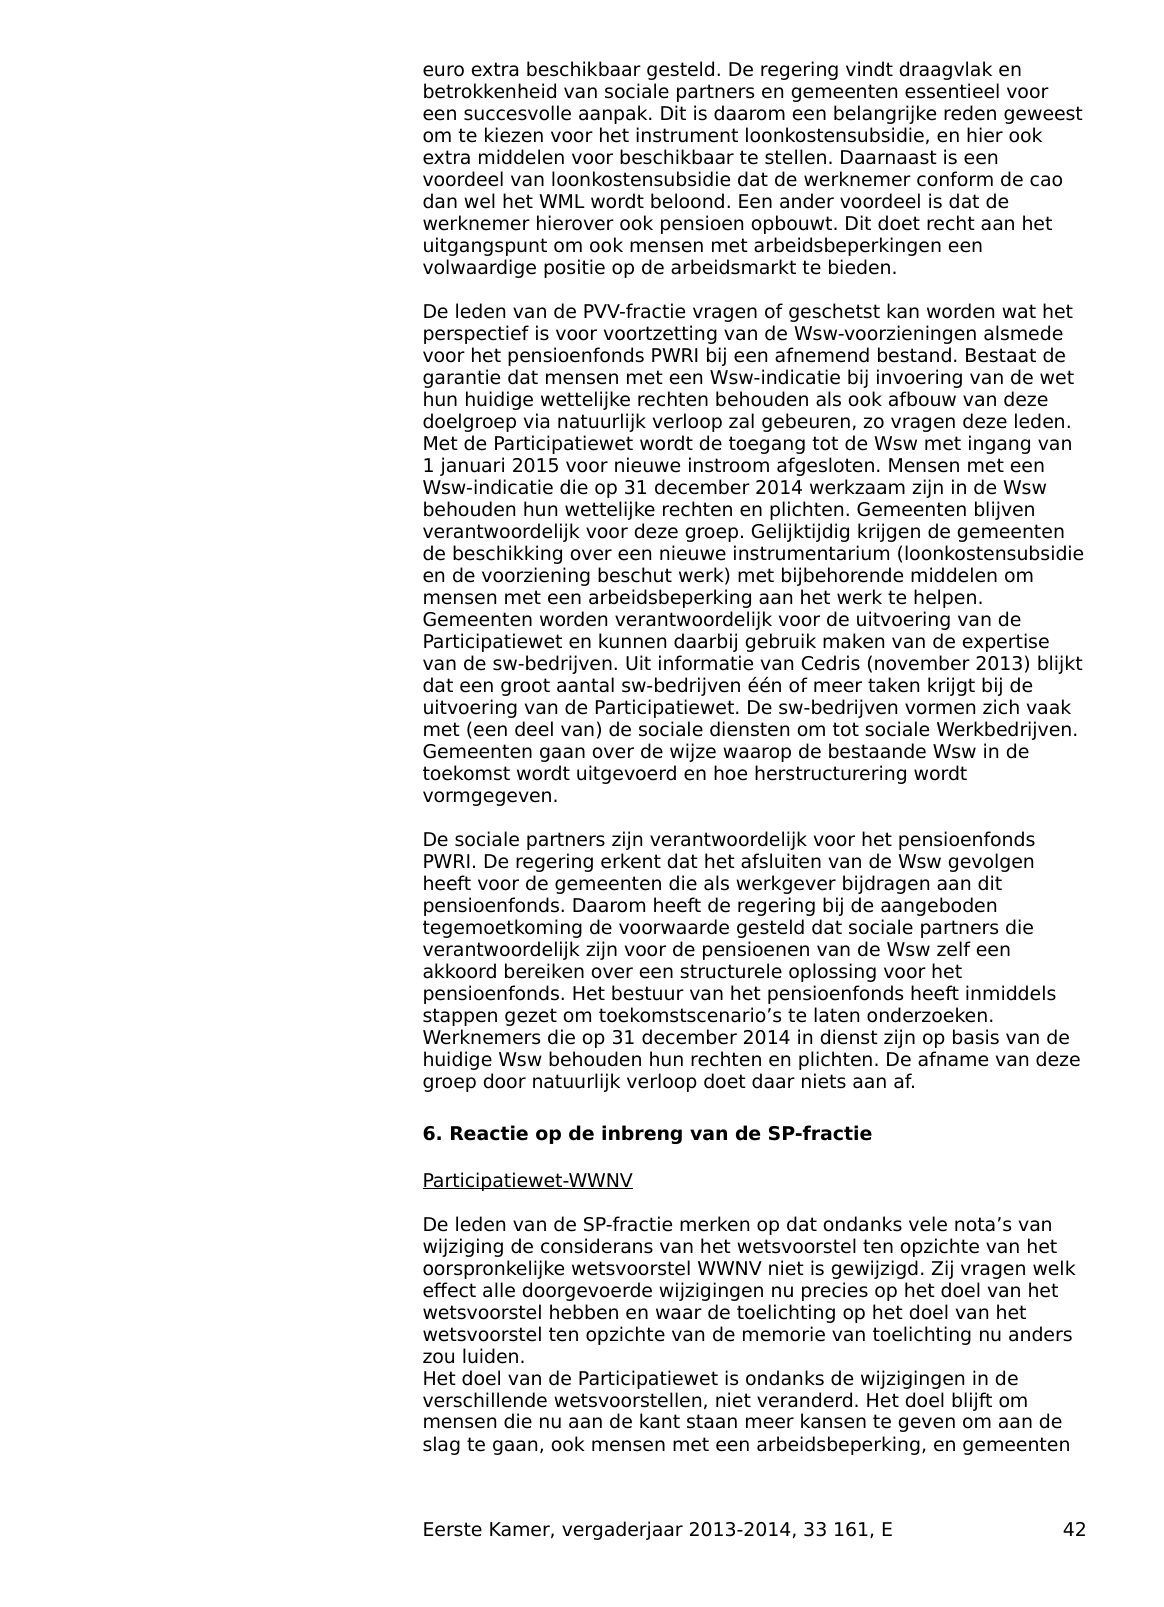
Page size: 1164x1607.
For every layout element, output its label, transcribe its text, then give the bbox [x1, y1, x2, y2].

text De leden van de PVV-fractie vragen of geschetst kan worden wat het perspectief is voor voortzetting van de Wsw-voorzieningen alsmede voor het pensioenfonds PWRI bij een afnemend bestand. Bestaat de garantie dat mensen met een Wsw-indicatie bij invoering van de wet hun huidige wettelijke rechten behouden als ook afbouw van deze doelgroep via natuurlijk verloop zal gebeuren, zo vragen deze leden. [422, 301, 1087, 433]
subtitle 6. Reactie op de inbreng van de SP-fractie [422, 1122, 1087, 1144]
text euro extra beschikbaar gesteld. De regering vindt draagvlak en betrokkenheid van sociale partners en gemeenten essentieel voor een succesvolle aanpak. Dit is daarom een belangrijke reden geweest om te kiezen voor het instrument loonkostensubsidie, en hier ook extra middelen voor beschikbaar te stellen. Daarnaast is een voordeel van loonkostensubsidie dat de werknemer conform de cao dan wel het WML wordt beloond. Een ander voordeel is dat de werknemer hierover ook pensioen opbouwt. Dit doet recht aan het uitgangspunt om ook mensen met arbeidsbeperkingen een volwaardige positie op de arbeidsmarkt te bieden. [422, 59, 1087, 279]
text Participatiewet-WWNV [422, 1169, 1087, 1191]
text De sociale partners zijn verantwoordelijk voor het pensioenfonds PWRI. De regering erkent dat het afsluiten van de Wsw gevolgen heeft voor de gemeenten die als werkgever bijdragen aan dit pensioenfonds. Daarom heeft de regering bij de aangeboden tegemoetkoming de voorwaarde gesteld dat sociale partners die verantwoordelijk zijn voor de pensioenen van de Wsw zelf een akkoord bereiken over een structurele oplossing voor het pensioenfonds. Het bestuur van het pensioenfonds heeft inmiddels stappen gezet om toekomstscenario’s te laten onderzoeken. [422, 829, 1087, 1027]
text Met de Participatiewet wordt de toegang tot de Wsw met ingang van 1 januari 2015 voor nieuwe instroom afgesloten. Mensen met een Wsw-indicatie die op 31 december 2014 werkzaam zijn in de Wsw behouden hun wettelijke rechten en plichten. Gemeenten blijven verantwoordelijk voor deze groep. Gelijktijdig krijgen de gemeenten de beschikking over een nieuwe instrumentarium (loonkostensubsidie en de voorziening beschut werk) met bijbehorende middelen om mensen met een arbeidsbeperking aan het werk te helpen. Gemeenten worden verantwoordelijk voor de uitvoering van de Participatiewet en kunnen daarbij gebruik maken van de expertise van de sw-bedrijven. Uit informatie van Cedris (november 2013) blijkt dat een groot aantal sw-bedrijven één of meer taken krijgt bij de uitvoering van de Participatiewet. De sw-bedrijven vormen zich vaak met (een deel van) de sociale diensten om tot sociale Werkbedrijven. Gemeenten gaan over de wijze waarop de bestaande Wsw in de toekomst wordt uitgevoerd en hoe herstructurering wordt vormgegeven. [422, 433, 1087, 807]
text Het doel van de Participatiewet is ondanks de wijzigingen in de verschillende wetsvoorstellen, niet veranderd. Het doel blijft om mensen die nu aan de kant staan meer kansen te geven om aan de slag te gaan, ook mensen met een arbeidsbeperking, en gemeenten [422, 1367, 1087, 1455]
text De leden van de SP-fractie merken op dat ondanks vele nota’s van wijziging de considerans van het wetsvoorstel ten opzichte van het oorspronkelijke wetsvoorstel WWNV niet is gewijzigd. Zij vragen welk effect alle doorgevoerde wijzigingen nu precies op het doel van het wetsvoorstel hebben en waar de toelichting op het doel van het wetsvoorstel ten opzichte van de memorie van toelichting nu anders zou luiden. [422, 1214, 1087, 1367]
text Werknemers die op 31 december 2014 in dienst zijn op basis van de huidige Wsw behouden hun rechten en plichten. De afname van deze groep door natuurlijk verloop doet daar niets aan af. [422, 1027, 1087, 1092]
